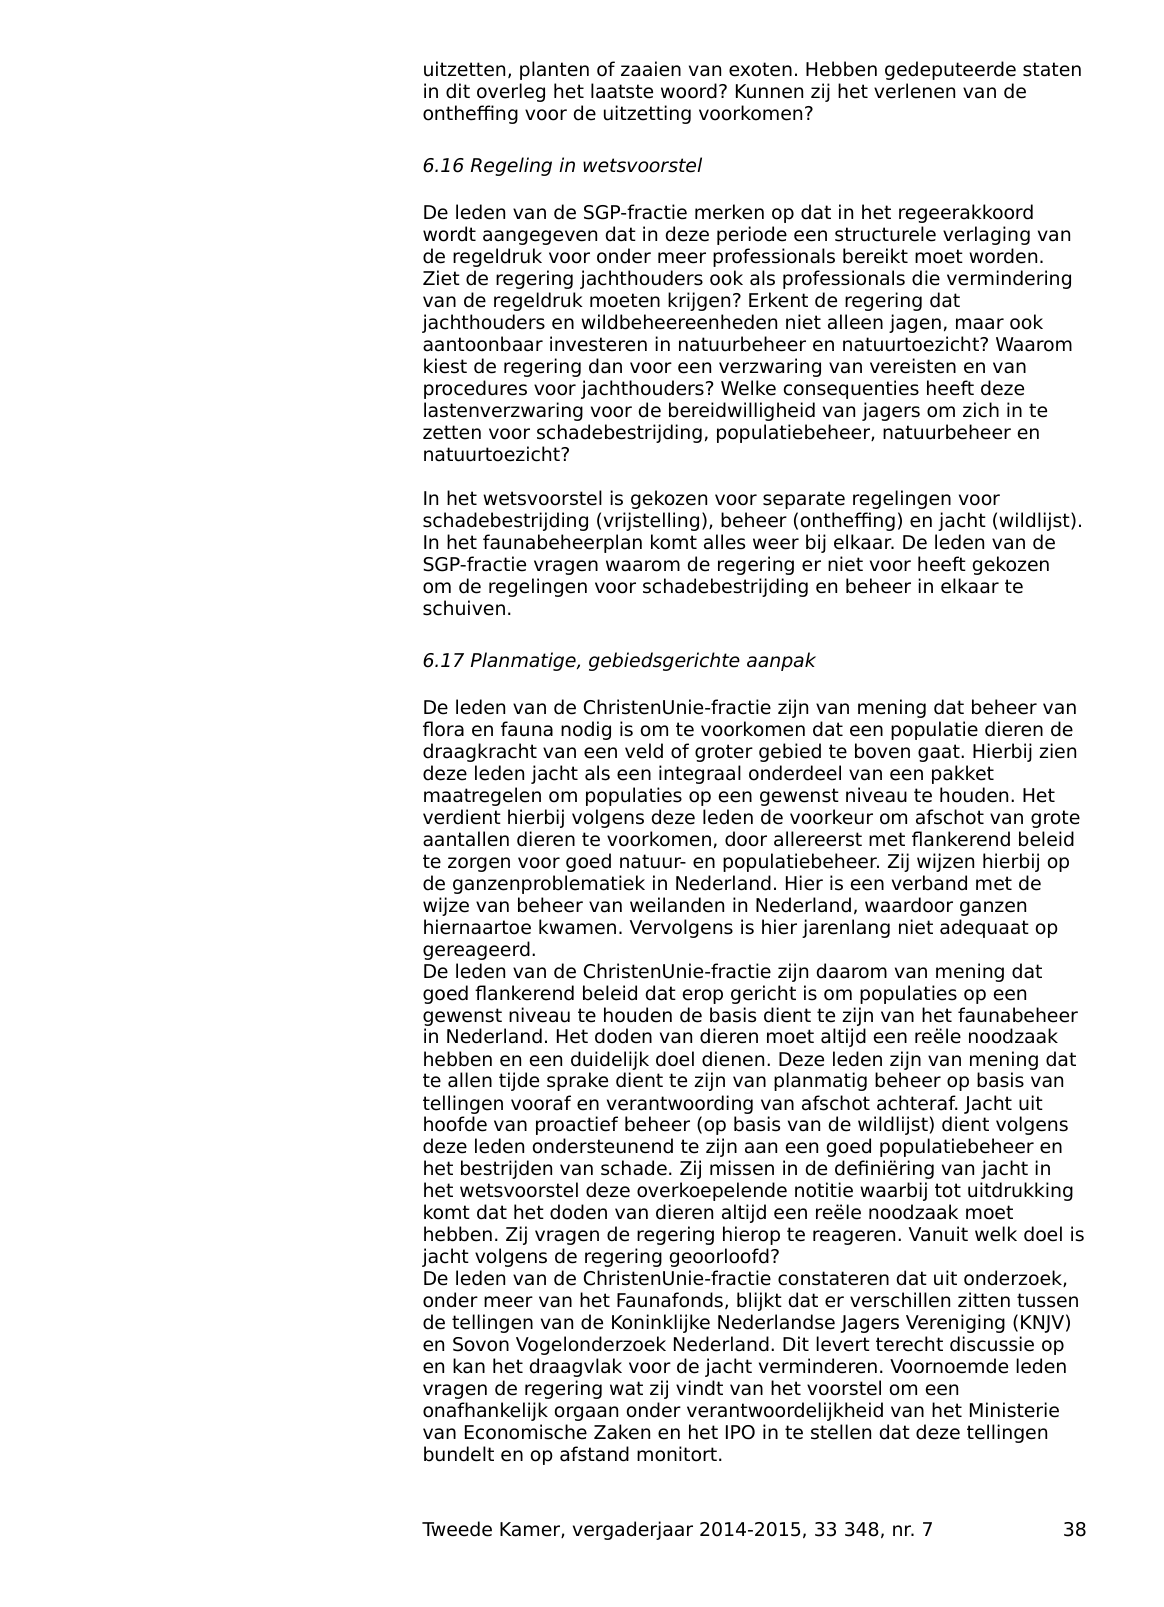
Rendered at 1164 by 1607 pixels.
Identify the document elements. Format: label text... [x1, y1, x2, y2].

text uitzetten, planten of zaaien van exoten. Hebben gedeputeerde staten in dit overleg het laatste woord? Kunnen zij het verlenen van de ontheffing voor de uitzetting voorkomen? [422, 59, 1087, 125]
text De leden van de ChristenUnie-fractie constateren dat uit onderzoek, onder meer van het Faunafonds, blijkt dat er verschillen zitten tussen de tellingen van de Koninklijke Nederlandse Jagers Vereniging (KNJV) en Sovon Vogelonderzoek Nederland. Dit levert terecht discussie op en kan het draagvlak voor de jacht verminderen. Voornoemde leden vragen de regering wat zij vindt van het voorstel om een onafhankelijk orgaan onder verantwoordelijkheid van het Ministerie van Economische Zaken en het IPO in te stellen dat deze tellingen bundelt en op afstand monitort. [422, 1268, 1087, 1466]
subtitle 6.16 Regeling in wetsvoorstel [422, 155, 1087, 177]
text In het wetsvoorstel is gekozen voor separate regelingen voor schadebestrijding (vrijstelling), beheer (ontheffing) en jacht (wildlijst). In het faunabeheerplan komt alles weer bij elkaar. De leden van de SGP-fractie vragen waarom de regering er niet voor heeft gekozen om de regelingen voor schadebestrijding en beheer in elkaar te schuiven. [422, 488, 1087, 620]
subtitle 6.17 Planmatige, gebiedsgerichte aanpak [422, 650, 1087, 672]
text De leden van de ChristenUnie-fractie zijn van mening dat beheer van flora en fauna nodig is om te voorkomen dat een populatie dieren de draagkracht van een veld of groter gebied te boven gaat. Hierbij zien deze leden jacht als een integraal onderdeel van een pakket maatregelen om populaties op een gewenst niveau te houden. Het verdient hierbij volgens deze leden de voorkeur om afschot van grote aantallen dieren te voorkomen, door allereerst met flankerend beleid te zorgen voor goed natuur- en populatiebeheer. Zij wijzen hierbij op de ganzenproblematiek in Nederland. Hier is een verband met de wijze van beheer van weilanden in Nederland, waardoor ganzen hiernaartoe kwamen. Vervolgens is hier jarenlang niet adequaat op gereageerd. [422, 697, 1087, 961]
text De leden van de ChristenUnie-fractie zijn daarom van mening dat goed flankerend beleid dat erop gericht is om populaties op een gewenst niveau te houden de basis dient te zijn van het faunabeheer in Nederland. Het doden van dieren moet altijd een reële noodzaak hebben en een duidelijk doel dienen. Deze leden zijn van mening dat te allen tijde sprake dient te zijn van planmatig beheer op basis van tellingen vooraf en verantwoording van afschot achteraf. Jacht uit hoofde van proactief beheer (op basis van de wildlijst) dient volgens deze leden ondersteunend te zijn aan een goed populatiebeheer en het bestrijden van schade. Zij missen in de definiëring van jacht in het wetsvoorstel deze overkoepelende notitie waarbij tot uitdrukking komt dat het doden van dieren altijd een reële noodzaak moet hebben. Zij vragen de regering hierop te reageren. Vanuit welk doel is jacht volgens de regering geoorloofd? [422, 961, 1087, 1268]
text De leden van de SGP-fractie merken op dat in het regeerakkoord wordt aangegeven dat in deze periode een structurele verlaging van de regeldruk voor onder meer professionals bereikt moet worden. Ziet de regering jachthouders ook als professionals die vermindering van de regeldruk moeten krijgen? Erkent de regering dat jachthouders en wildbeheereenheden niet alleen jagen, maar ook aantoonbaar investeren in natuurbeheer en natuurtoezicht? Waarom kiest de regering dan voor een verzwaring van vereisten en van procedures voor jachthouders? Welke consequenties heeft deze lastenverzwaring voor de bereidwilligheid van jagers om zich in te zetten voor schadebestrijding, populatiebeheer, natuurbeheer en natuurtoezicht? [422, 202, 1087, 466]
